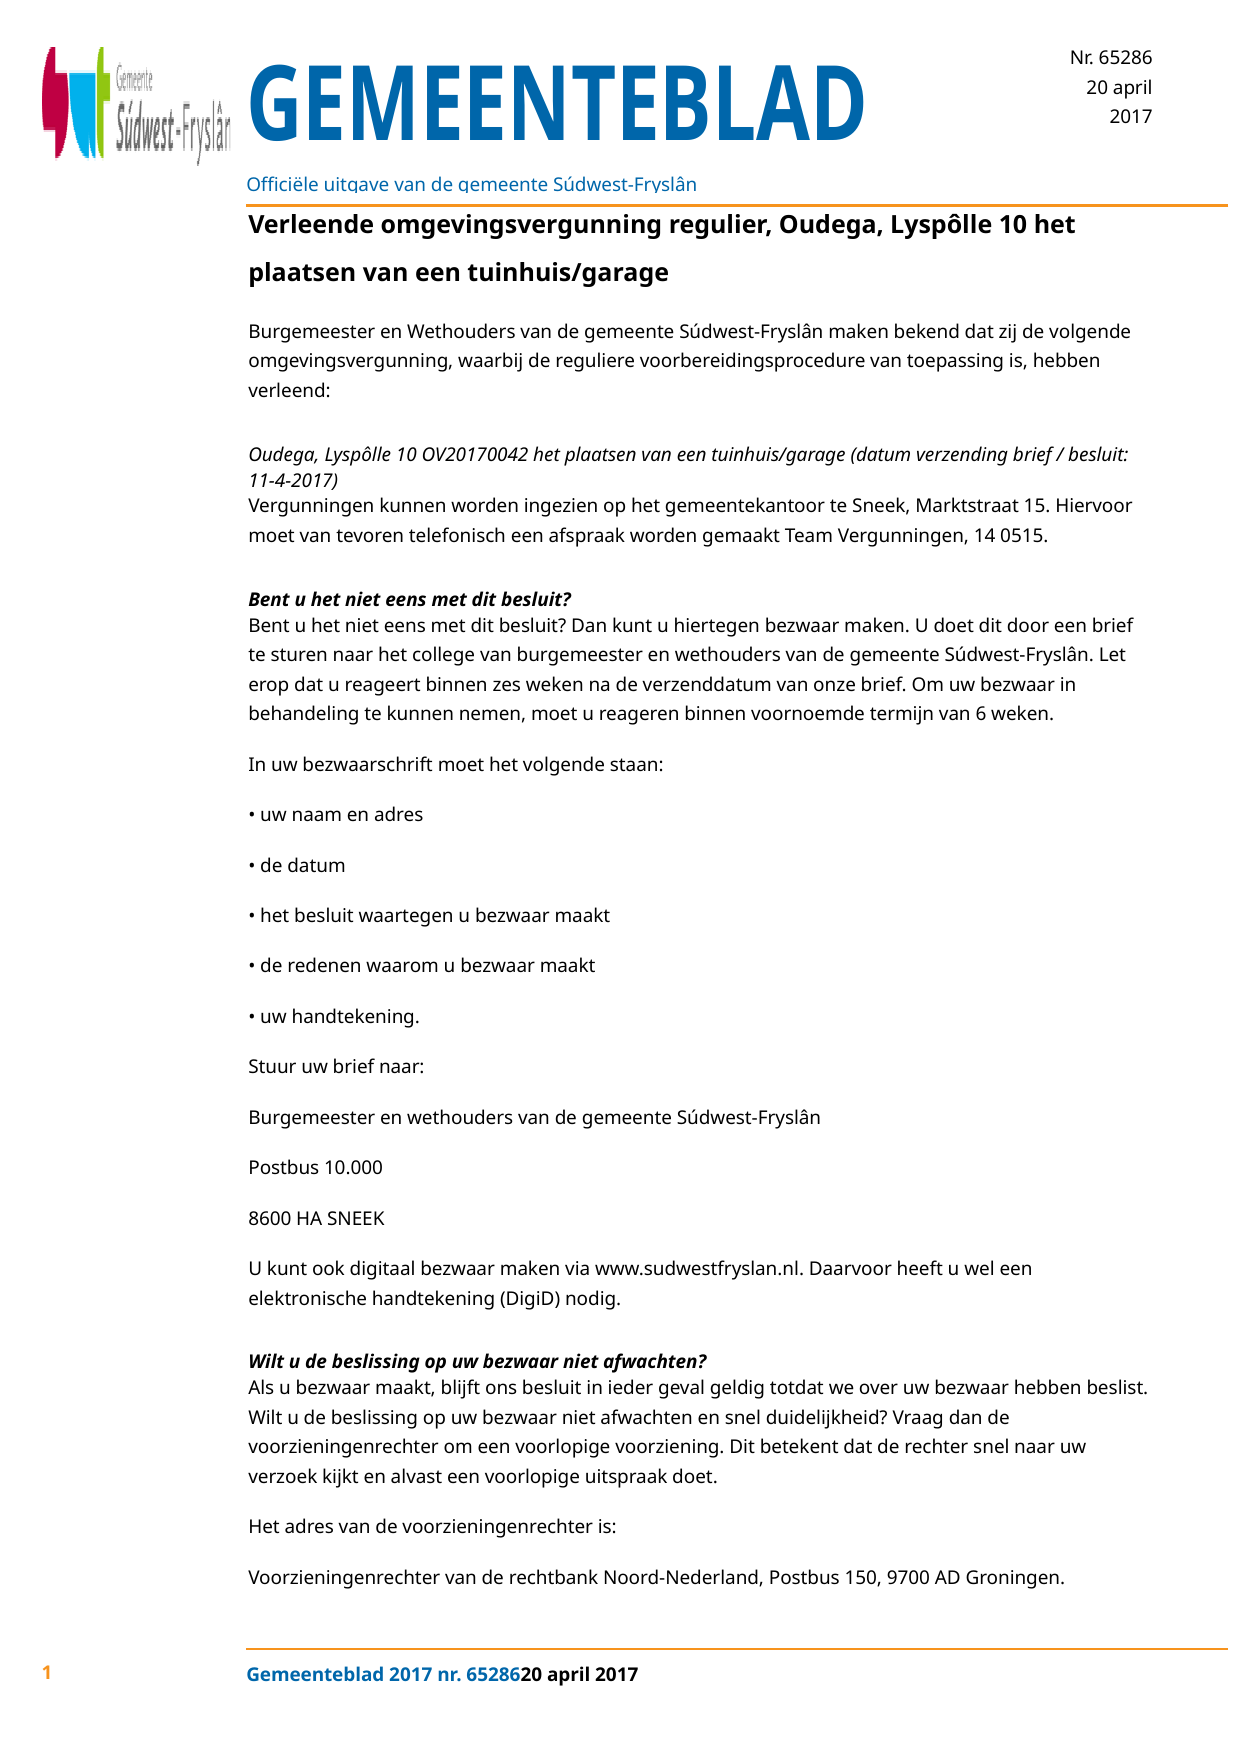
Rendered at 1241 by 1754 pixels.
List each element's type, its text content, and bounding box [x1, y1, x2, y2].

text Postbus 10.000 [248, 1154, 1152, 1180]
text Het adres van de voorzieningenrechter is: [248, 1513, 1152, 1539]
text Oudega, Lyspôlle 10 OV20170042 het plaatsen van een tuinhuis/garage (datum verzending brief / besluit: 11-4-2017) [248, 441, 1152, 492]
text Burgemeester en Wethouders van de gemeente Súdwest-Fryslân maken bekend dat zij de volgende omgevingsvergunning, waarbij de reguliere voorbereidingsprocedure van toepassing is, hebben verleend: [248, 318, 1152, 403]
text Bent u het niet eens met dit besluit? [248, 586, 1152, 612]
picture [41, 47, 231, 172]
text U kunt ook digitaal bezwaar maken via www.sudwestfryslan.nl. Daarvoor heeft u wel een elektronische handtekening (DigiD) nodig. [248, 1255, 1152, 1310]
text • de datum [248, 852, 1152, 877]
text • het besluit waartegen u bezwaar maakt [248, 902, 1152, 928]
text Burgemeester en wethouders van de gemeente Súdwest-Fryslân [248, 1104, 1152, 1129]
text 8600 HA SNEEK [248, 1205, 1152, 1230]
text Verleende omgevingsvergunning regulier, Oudega, Lyspôlle 10 het plaatsen van een tuinhuis/garage [248, 207, 1152, 288]
text In uw bezwaarschrift moet het volgende staan: [248, 751, 1152, 777]
text Stuur uw brief naar: [248, 1053, 1152, 1079]
text Bent u het niet eens met dit besluit? Dan kunt u hiertegen bezwaar maken. U doet dit door een brief te sturen naar het college van burgemeester en wethouders van de gemeente Súdwest-Fryslân. Let erop dat u reageert binnen zes weken na de verzenddatum van onze brief. Om uw bezwaar in behandeling te kunnen nemen, moet u reageren binnen voornoemde termijn van 6 weken. [248, 612, 1152, 726]
text • uw naam en adres [248, 801, 1152, 827]
text Wilt u de beslissing op uw bezwaar niet afwachten? [248, 1349, 1152, 1374]
text Voorzieningenrechter van de rechtbank Noord-Nederland, Postbus 150, 9700 AD Groningen. [248, 1564, 1152, 1590]
text Vergunningen kunnen worden ingezien op het gemeentekantoor te Sneek, Marktstraat 15. Hiervoor moet van tevoren telefonisch een afspraak worden gemaakt Team Vergunningen, 14 0515. [248, 492, 1152, 548]
text Als u bezwaar maakt, blijft ons besluit in ieder geval geldig totdat we over uw bezwaar hebben beslist. Wilt u de beslissing op uw bezwaar niet afwachten en snel duidelijkheid? Vraag dan de voorzieningenrechter om een voorlopige voorziening. Dit betekent dat de rechter snel naar uw verzoek kijkt en alvast een voorlopige uitspraak doet. [248, 1374, 1152, 1489]
text • uw handtekening. [248, 1003, 1152, 1029]
text • de redenen waarom u bezwaar maakt [248, 953, 1152, 978]
